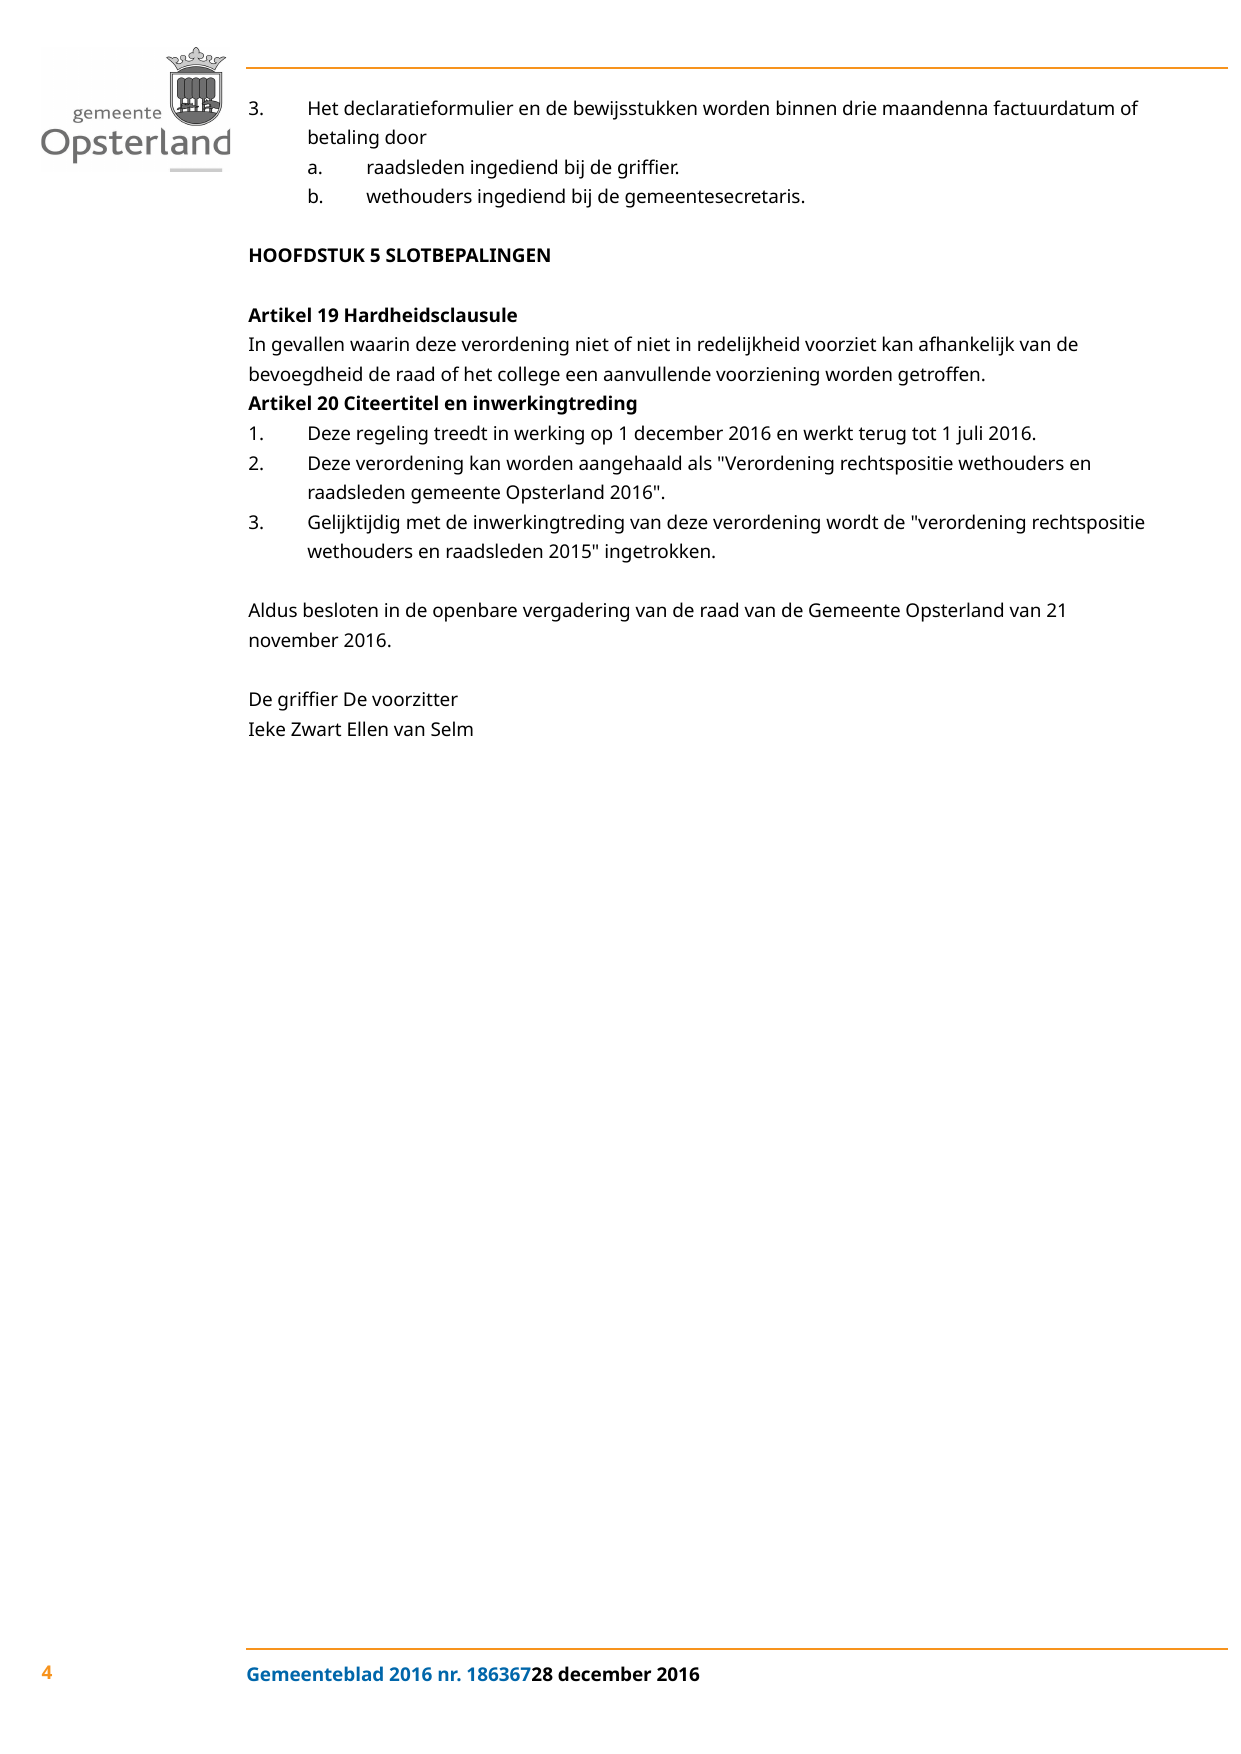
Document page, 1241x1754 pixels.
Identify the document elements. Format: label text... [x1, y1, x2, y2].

list Gelijktijdig met de inwerkingtreding van deze verordening wordt de "verordening rechtspositie wethouders en raadsleden 2015" ingetrokken. [248, 509, 1152, 564]
text De griffier De voorzitter [248, 686, 1152, 712]
list Het declaratieformulier en de bewijsstukken worden binnen drie maandenna factuurdatum of betaling door [248, 95, 1152, 150]
text Artikel 20 Citeertitel en inwerkingtreding [248, 391, 1152, 416]
picture [41, 47, 231, 172]
text In gevallen waarin deze verordening niet of niet in redelijkheid voorziet kan afhankelijk van de bevoegdheid de raad of het college een aanvullende voorziening worden getroffen. [248, 331, 1152, 387]
text HOOFDSTUK 5 SLOTBEPALINGEN [248, 243, 1152, 268]
text Ieke Zwart Ellen van Selm [248, 716, 1152, 742]
list Deze regeling treedt in werking op 1 december 2016 en werkt terug tot 1 juli 2016. [248, 420, 1152, 446]
text Aldus besloten in de openbare vergadering van de raad van de Gemeente Opsterland van 21 november 2016. [248, 598, 1152, 653]
text Artikel 19 Hardheidsclausule [248, 302, 1152, 328]
list Deze verordening kan worden aangehaald als "Verordening rechtspositie wethouders en raadsleden gemeente Opsterland 2016". [248, 450, 1152, 505]
list wethouders ingediend bij de gemeentesecretaris. [307, 183, 1152, 209]
list raadsleden ingediend bij de griffier. [307, 154, 1152, 180]
